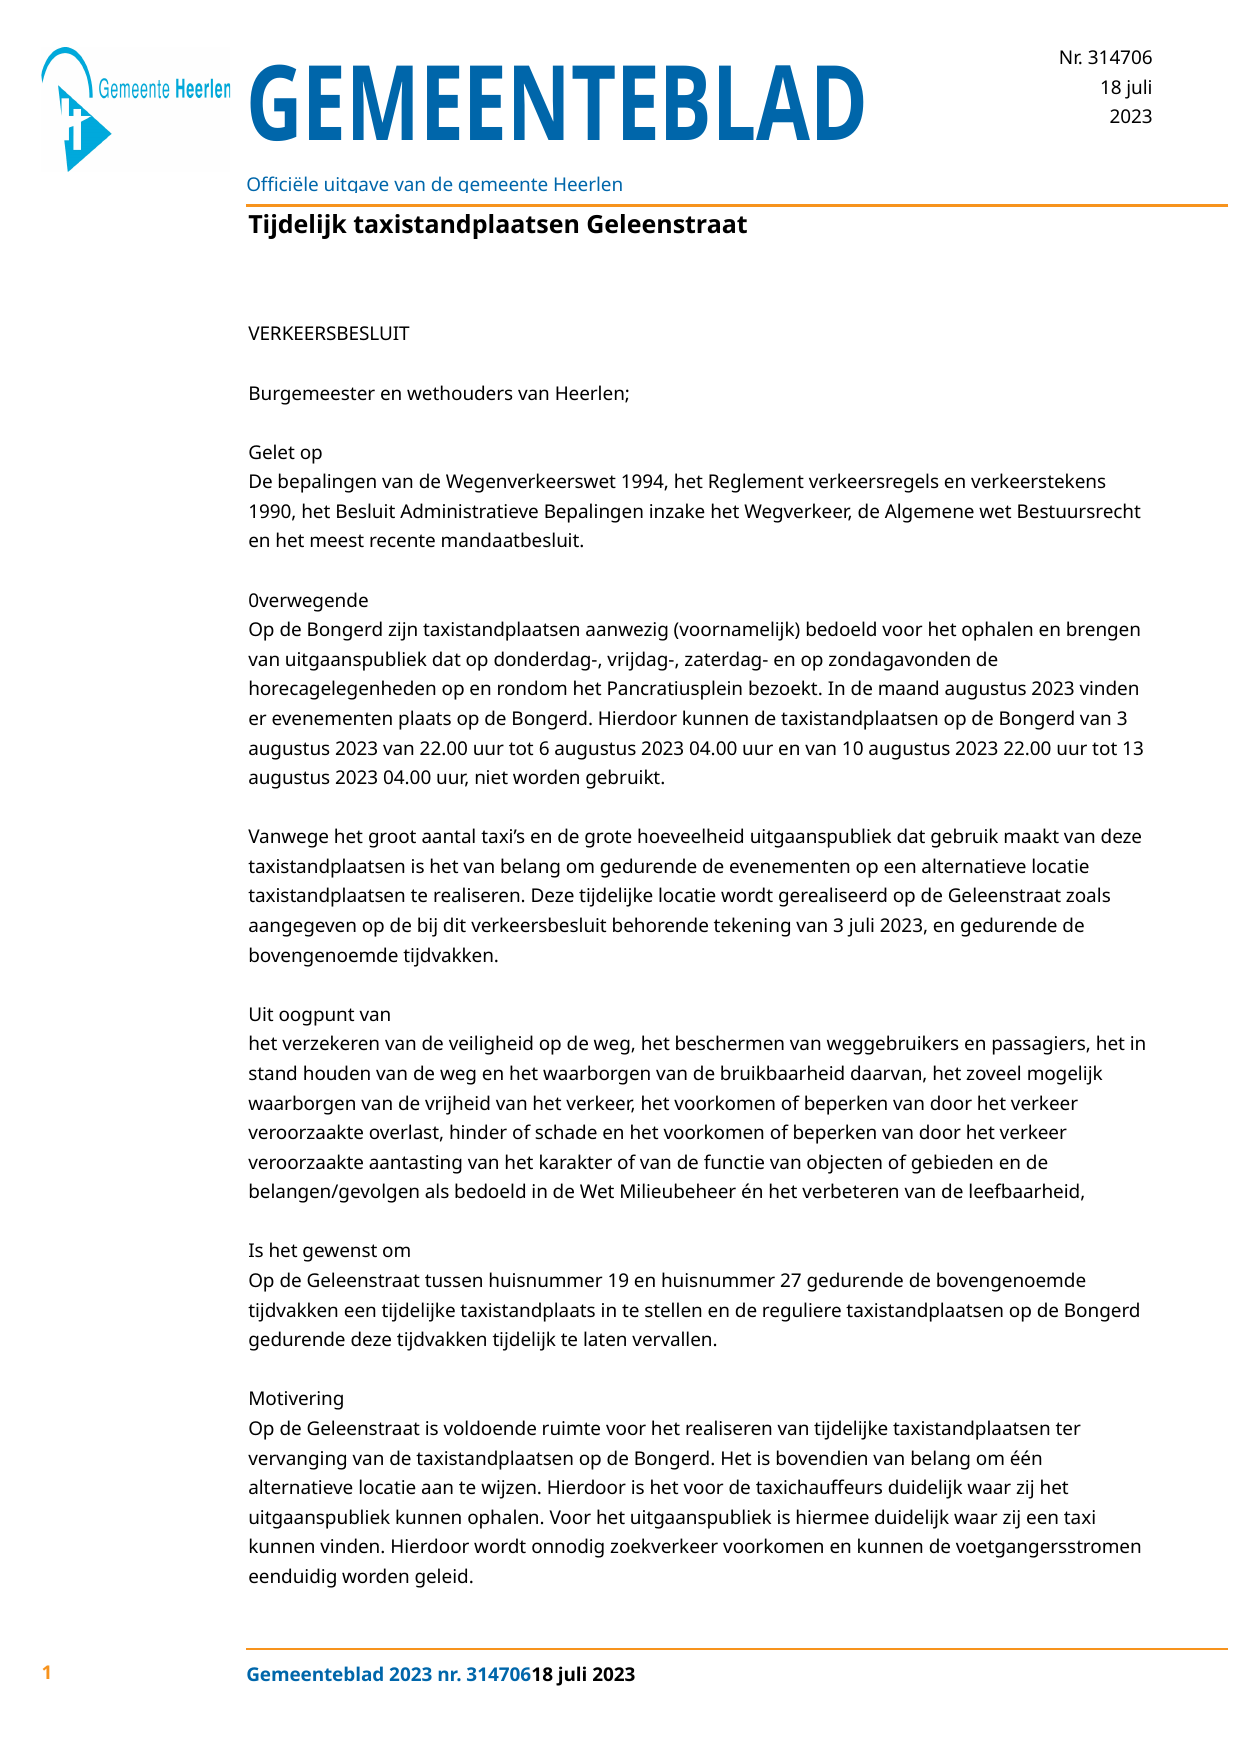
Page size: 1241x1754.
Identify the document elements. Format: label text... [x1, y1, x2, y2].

text Burgemeester en wethouders van Heerlen; [248, 380, 1152, 406]
text het verzekeren van de veiligheid op de weg, het beschermen van weggebruikers en passagiers, het in stand houden van de weg en het waarborgen van de bruikbaarheid daarvan, het zoveel mogelijk waarborgen van de vrijheid van het verkeer, het voorkomen of beperken van door het verkeer veroorzaakte overlast, hinder of schade en het voorkomen of beperken van door het verkeer veroorzaakte aantasting van het karakter of van de functie van objecten of gebieden en de belangen/gevolgen als bedoeld in de Wet Milieubeheer én het verbeteren van de leefbaarheid, [248, 1031, 1152, 1204]
text De bepalingen van de Wegenverkeerswet 1994, het Reglement verkeersregels en verkeerstekens 1990, het Besluit Administratieve Bepalingen inzake het Wegverkeer, de Algemene wet Bestuursrecht en het meest recente mandaatbesluit. [248, 468, 1152, 553]
picture [41, 47, 59, 70]
text Op de Geleenstraat is voldoende ruimte voor het realiseren van tijdelijke taxistandplaatsen ter vervanging van de taxistandplaatsen op de Bongerd. Het is bovendien van belang om één alternatieve locatie aan te wijzen. Hierdoor is het voor de taxichauffeurs duidelijk waar zij het uitgaanspubliek kunnen ophalen. Voor het uitgaanspubliek is hiermee duidelijk waar zij een taxi kunnen vinden. Hierdoor wordt onnodig zoekverkeer voorkomen en kunnen de voetgangersstromen eenduidig worden geleid. [248, 1415, 1152, 1589]
text Op de Bongerd zijn taxistandplaatsen aanwezig (voornamelijk) bedoeld voor het ophalen en brengen van uitgaanspubliek dat op donderdag-, vrijdag-, zaterdag- en op zondagavonden de horecagelegenheden op en rondom het Pancratiusplein bezoekt. In de maand augustus 2023 vinden er evenementen plaats op de Bongerd. Hierdoor kunnen de taxistandplaatsen op de Bongerd van 3 augustus 2023 van 22.00 uur tot 6 augustus 2023 04.00 uur en van 10 augustus 2023 22.00 uur tot 13 augustus 2023 04.00 uur, niet worden gebruikt. [248, 616, 1152, 790]
picture [41, 47, 231, 172]
text Gelet op [248, 439, 1152, 465]
text Is het gewenst om [248, 1238, 1152, 1263]
text Tijdelijk taxistandplaatsen Geleenstraat [248, 207, 1152, 241]
text VERKEERSBESLUIT [248, 321, 1152, 346]
text Motivering [248, 1386, 1152, 1411]
text Uit oogpunt van [248, 1001, 1152, 1027]
text Vanwege het groot aantal taxi’s en de grote hoeveelheid uitgaanspubliek dat gebruik maakt van deze taxistandplaatsen is het van belang om gedurende de evenementen op een alternatieve locatie taxistandplaatsen te realiseren. Deze tijdelijke locatie wordt gerealiseerd op de Geleenstraat zoals aangegeven op de bij dit verkeersbesluit behorende tekening van 3 juli 2023, en gedurende de bovengenoemde tijdvakken. [248, 823, 1152, 968]
text Op de Geleenstraat tussen huisnummer 19 en huisnummer 27 gedurende de bovengenoemde tijdvakken een tijdelijke taxistandplaats in te stellen en de reguliere taxistandplaatsen op de Bongerd gedurende deze tijdvakken tijdelijk te laten vervallen. [248, 1267, 1152, 1352]
text 0verwegende [248, 587, 1152, 613]
